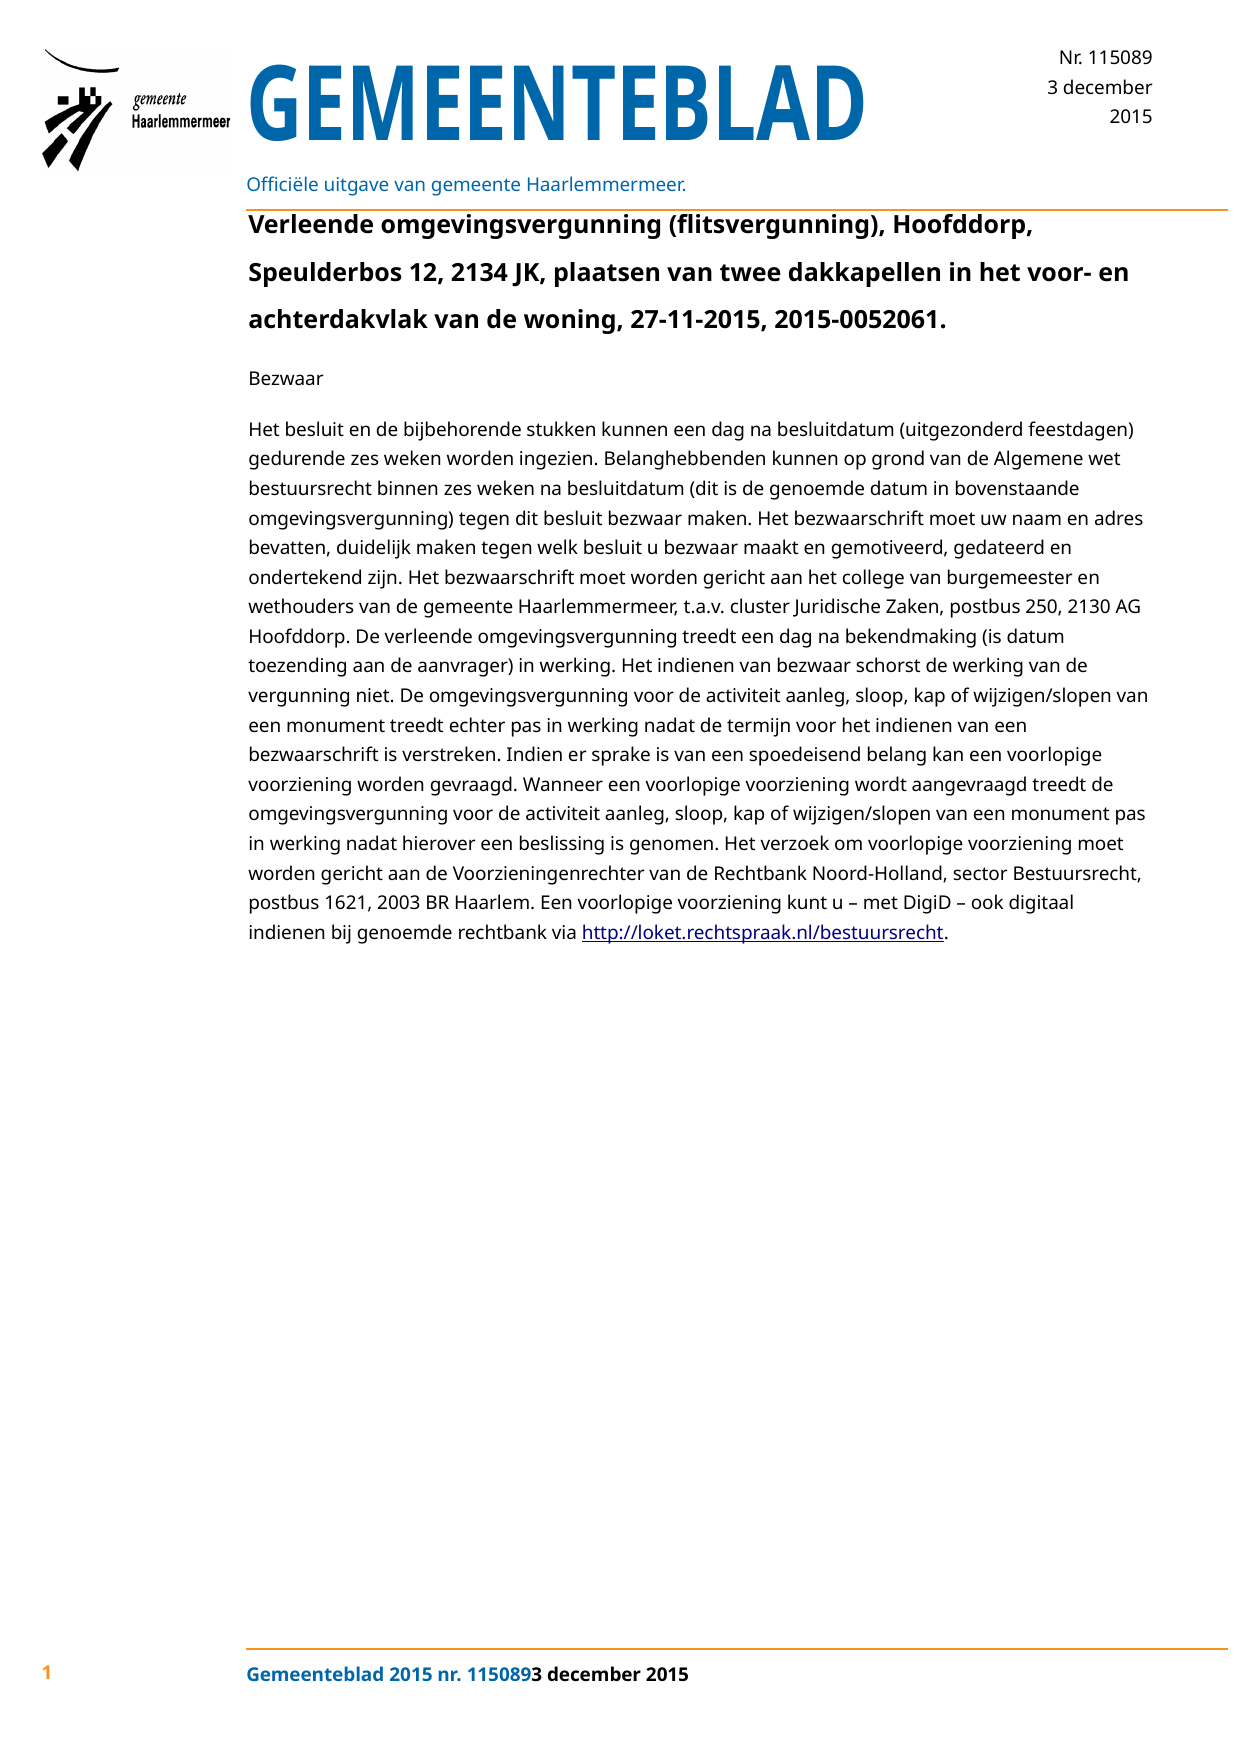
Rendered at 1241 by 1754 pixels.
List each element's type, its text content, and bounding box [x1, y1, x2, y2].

text Bezwaar [248, 366, 1152, 391]
picture [41, 47, 231, 172]
text Het besluit en de bijbehorende stukken kunnen een dag na besluitdatum (uitgezonderd feestdagen) gedurende zes weken worden ingezien. Belanghebbenden kunnen op grond van de Algemene wet bestuursrecht binnen zes weken na besluitdatum (dit is de genoemde datum in bovenstaande omgevingsvergunning) tegen dit besluit bezwaar maken. Het bezwaarschrift moet uw naam en adres bevatten, duidelijk maken tegen welk besluit u bezwaar maakt en gemotiveerd, gedateerd en ondertekend zijn. Het bezwaarschrift moet worden gericht aan het college van burgemeester en wethouders van de gemeente Haarlemmermeer, t.a.v. cluster Juridische Zaken, postbus 250, 2130 AG Hoofddorp. De verleende omgevingsvergunning treedt een dag na bekendmaking (is datum toezending aan de aanvrager) in werking. Het indienen van bezwaar schorst de werking van de vergunning niet. De omgevingsvergunning voor de activiteit aanleg, sloop, kap of wijzigen/slopen van een monument treedt echter pas in werking nadat de termijn voor het indienen van een bezwaarschrift is verstreken. Indien er sprake is van een spoedeisend belang kan een voorlopige voorziening worden gevraagd. Wanneer een voorlopige voorziening wordt aangevraagd treedt de omgevingsvergunning voor de activiteit aanleg, sloop, kap of wijzigen/slopen van een monument pas in werking nadat hierover een beslissing is genomen. Het verzoek om voorlopige voorziening moet worden gericht aan de Voorzieningenrechter van de Rechtbank Noord-Holland, sector Bestuursrecht, postbus 1621, 2003 BR Haarlem. Een voorlopige voorziening kunt u – met DigiD – ook digitaal indienen bij genoemde rechtbank via http://loket.rechtspraak.nl/bestuursrecht. [248, 416, 1152, 944]
text Verleende omgevingsvergunning (flitsvergunning), Hoofddorp, Speulderbos 12, 2134 JK, plaatsen van twee dakkapellen in het voor- en achterdakvlak van de woning, 27-11-2015, 2015-0052061. [248, 211, 1152, 336]
